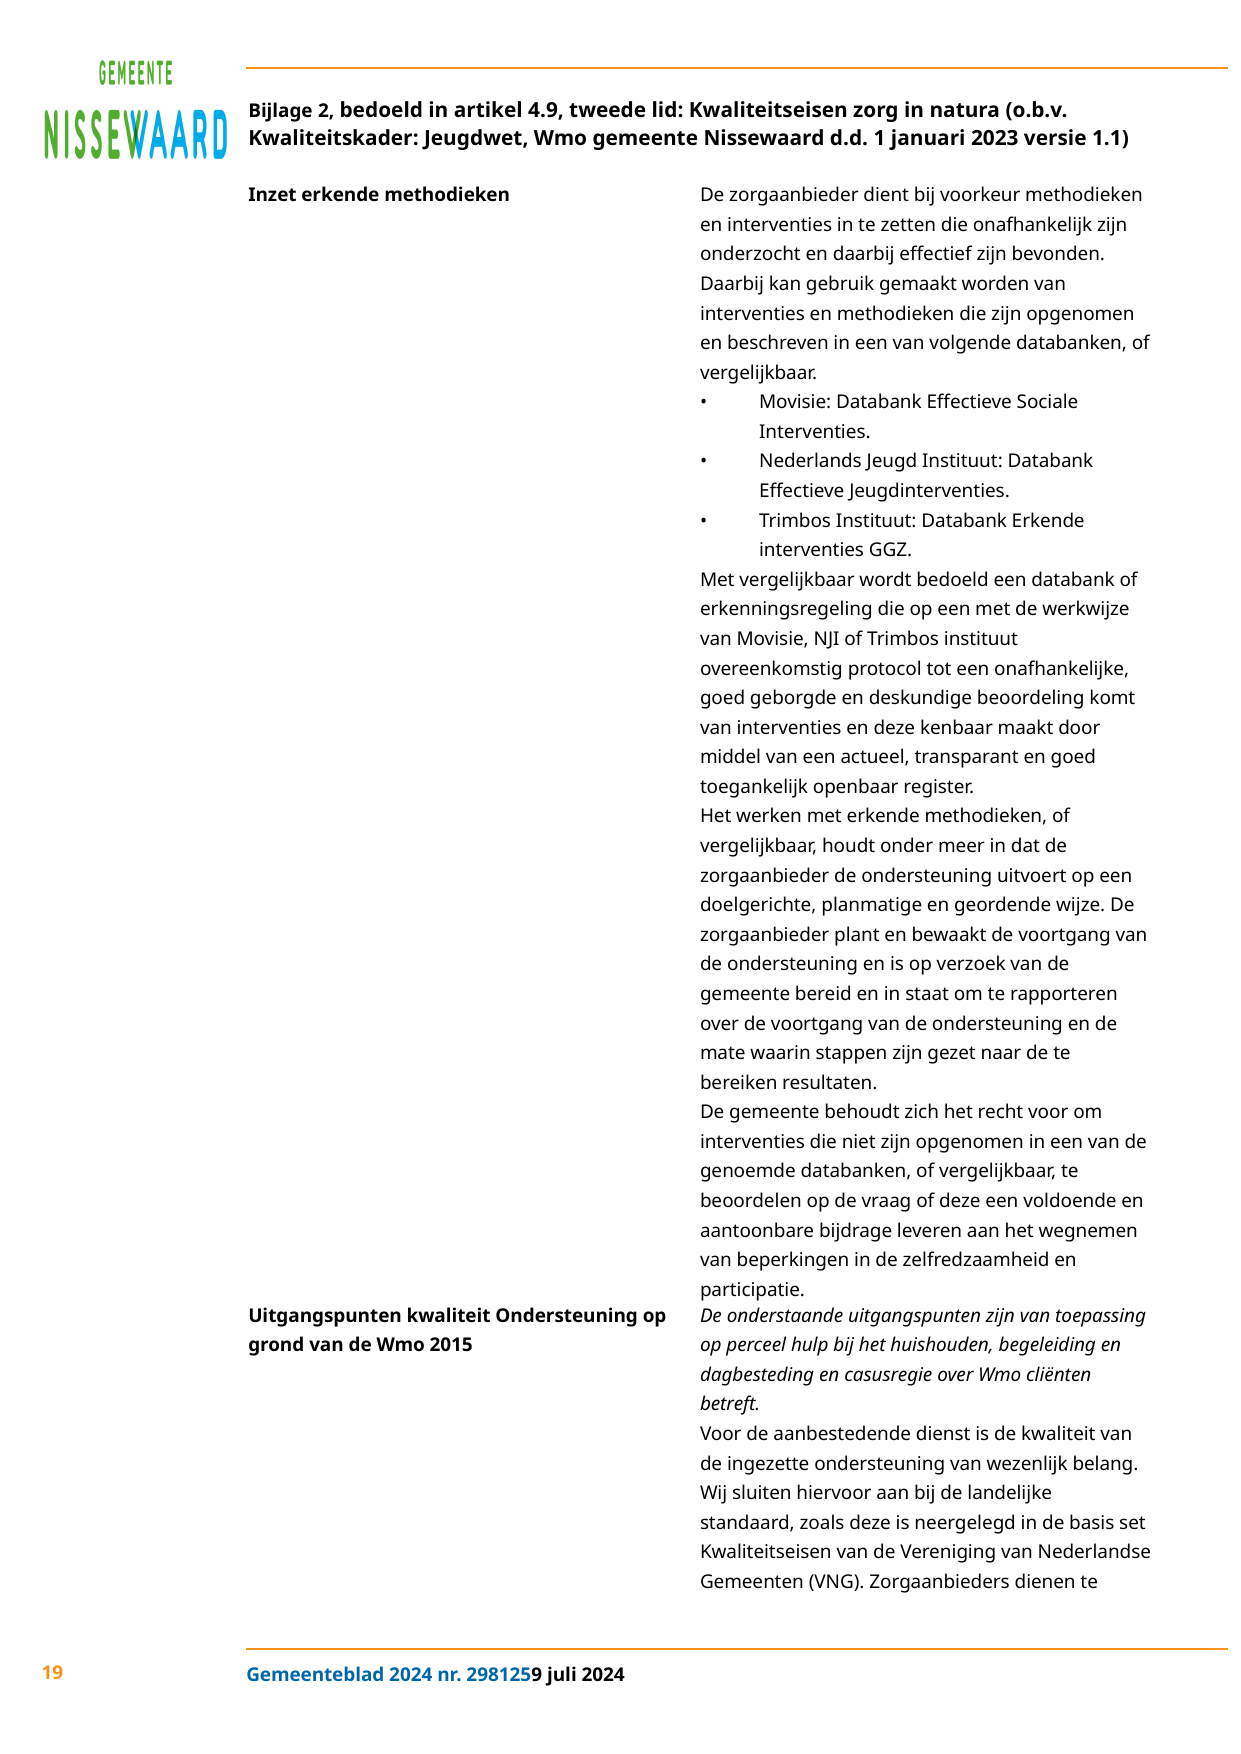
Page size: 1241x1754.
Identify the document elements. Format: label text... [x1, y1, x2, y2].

table_cell Uitgangspunten kwaliteit Ondersteuning op grond van de Wmo 2015 [248, 1302, 700, 1594]
picture [41, 47, 231, 172]
table_header Inzet erkende methodieken [248, 181, 700, 1302]
table_cell De onderstaande uitgangspunten zijn van toepassing op perceel hulp bij het huishouden, begeleiding en dagbesteding en casusregie over Wmo cliënten betreft. Voor de aanbestedende dienst is de kwaliteit van de ingezette ondersteuning van wezenlijk belang. Wij sluiten hiervoor aan bij de landelijke standaard, zoals deze is neergelegd in de basis set Kwaliteitseisen van de Vereniging van Nederlandse Gemeenten (VNG). Zorgaanbieders dienen te [700, 1302, 1152, 1594]
text Bijlage 2, bedoeld in artikel 4.9, tweede lid: Kwaliteitseisen zorg in natura (o.b.v. Kwaliteitskader: Jeugdwet, Wmo gemeente Nissewaard d.d. 1 januari 2023 versie 1.1) [248, 95, 1152, 152]
table_header De zorgaanbieder dient bij voorkeur methodieken en interventies in te zetten die onafhankelijk zijn onderzocht en daarbij effectief zijn bevonden. Daarbij kan gebruik gemaakt worden van interventies en methodieken die zijn opgenomen en beschreven in een van volgende databanken, of vergelijkbaar. Movisie: Databank Effectieve Sociale Interventies. Nederlands Jeugd Instituut: Databank Effectieve Jeugdinterventies. Trimbos Instituut: Databank Erkende interventies GGZ. Met vergelijkbaar wordt bedoeld een databank of erkenningsregeling die op een met de werkwijze van Movisie, NJI of Trimbos instituut overeenkomstig protocol tot een onafhankelijke, goed geborgde en deskundige beoordeling komt van interventies en deze kenbaar maakt door middel van een actueel, transparant en goed toegankelijk openbaar register. Het werken met erkende methodieken, of vergelijkbaar, houdt onder meer in dat de zorgaanbieder de ondersteuning uitvoert op een doelgerichte, planmatige en geordende wijze. De zorgaanbieder plant en bewaakt de voortgang van de ondersteuning en is op verzoek van de gemeente bereid en in staat om te rapporteren over de voortgang van de ondersteuning en de mate waarin stappen zijn gezet naar de te bereiken resultaten. De gemeente behoudt zich het recht voor om interventies die niet zijn opgenomen in een van de genoemde databanken, of vergelijkbaar, te beoordelen op de vraag of deze een voldoende en aantoonbare bijdrage leveren aan het wegnemen van beperkingen in de zelfredzaamheid en participatie. [700, 181, 1152, 1302]
